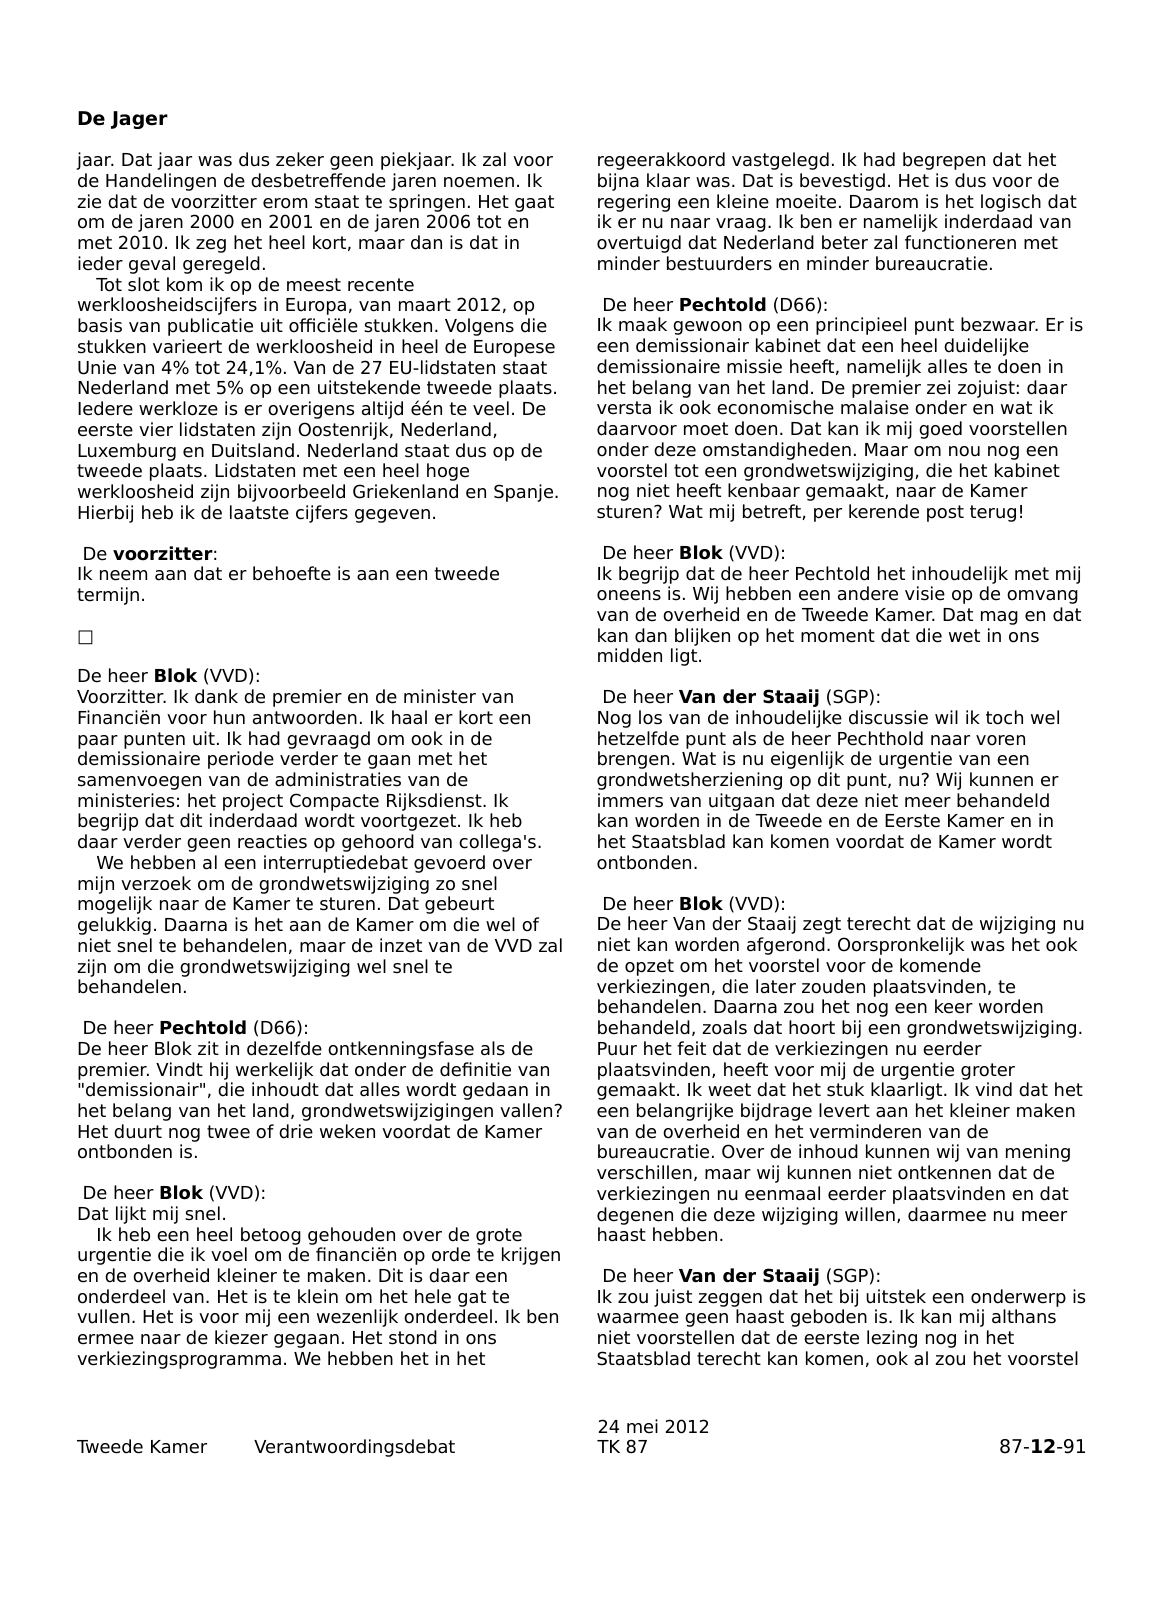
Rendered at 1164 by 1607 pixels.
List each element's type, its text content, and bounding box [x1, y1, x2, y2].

text Ik begrijp dat de heer Pechtold het inhoudelijk met mij oneens is. Wij hebben een andere visie op de omvang van de overheid en de Tweede Kamer. Dat mag en dat kan dan blijken op het moment dat die wet in ons midden ligt. [596, 563, 1087, 667]
text Nog los van de inhoudelijke discussie wil ik toch wel hetzelfde punt als de heer Pechthold naar voren brengen. Wat is nu eigenlijk de urgentie van een grondwetsherziening op dit punt, nu? Wij kunnen er immers van uitgaan dat deze niet meer behandeld kan worden in de Tweede en de Eerste Kamer en in het Staatsblad kan komen voordat de Kamer wordt ontbonden. [596, 708, 1087, 873]
text De heer Pechtold (D66): [77, 1018, 567, 1039]
text De heer Van der Staaij (SGP): [596, 1266, 1087, 1287]
text De heer Blok (VVD): [596, 543, 1087, 563]
text □ [77, 626, 567, 646]
text Tot slot kom ik op de meest recente werkloosheidscijfers in Europa, van maart 2012, op basis van publicatie uit officiële stukken. Volgens die stukken varieert de werkloosheid in heel de Europese Unie van 4% tot 24,1%. Van de 27 EU-lidstaten staat Nederland met 5% op een uitstekende tweede plaats. Iedere werkloze is er overigens altijd één te veel. De eerste vier lidstaten zijn Oostenrijk, Nederland, Luxemburg en Duitsland. Nederland staat dus op de tweede plaats. Lidstaten met een heel hoge werkloosheid zijn bijvoorbeeld Griekenland en Spanje. Hierbij heb ik de laatste cijfers gegeven. [77, 274, 567, 523]
text Dat lijkt mij snel. [77, 1204, 567, 1224]
text Ik maak gewoon op een principieel punt bezwaar. Er is een demissionair kabinet dat een heel duidelijke demissionaire missie heeft, namelijk alles te doen in het belang van het land. De premier zei zojuist: daar versta ik ook economische malaise onder en wat ik daarvoor moet doen. Dat kan ik mij goed voorstellen onder deze omstandigheden. Maar om nou nog een voorstel tot een grondwetswijziging, die het kabinet nog niet heeft kenbaar gemaakt, naar de Kamer sturen? Wat mij betreft, per kerende post terug! [596, 315, 1087, 523]
text Voorzitter. Ik dank de premier en de minister van Financiën voor hun antwoorden. Ik haal er kort een paar punten uit. Ik had gevraagd om ook in de demissionaire periode verder te gaan met het samenvoegen van de administraties van de ministeries: het project Compacte Rijksdienst. Ik begrijp dat dit inderdaad wordt voortgezet. Ik heb daar verder geen reacties op gehoord van collega's. [77, 687, 567, 853]
text De heer Blok (VVD): [596, 893, 1087, 914]
text Ik zou juist zeggen dat het bij uitstek een onderwerp is waarmee geen haast geboden is. Ik kan mij althans niet voorstellen dat de eerste lezing nog in het Staatsblad terecht kan komen, ook al zou het voorstel [596, 1287, 1087, 1369]
text We hebben al een interruptiedebat gevoerd over mijn verzoek om de grondwetswijziging zo snel mogelijk naar de Kamer te sturen. Dat gebeurt gelukkig. Daarna is het aan de Kamer om die wel of niet snel te behandelen, maar de inzet van de VVD zal zijn om die grondwetswijziging wel snel te behandelen. [77, 853, 567, 998]
text Ik heb een heel betoog gehouden over de grote urgentie die ik voel om de financiën op orde te krijgen en de overheid kleiner te maken. Dit is daar een onderdeel van. Het is te klein om het hele gat te vullen. Het is voor mij een wezenlijk onderdeel. Ik ben ermee naar de kiezer gegaan. Het stond in ons verkiezingsprogramma. We hebben het in het [77, 1224, 567, 1369]
text De heer Blok (VVD): [77, 666, 567, 687]
text jaar. Dat jaar was dus zeker geen piekjaar. Ik zal voor de Handelingen de desbetreffende jaren noemen. Ik zie dat de voorzitter erom staat te springen. Het gaat om de jaren 2000 en 2001 en de jaren 2006 tot en met 2010. Ik zeg het heel kort, maar dan is dat in ieder geval geregeld. [77, 150, 567, 274]
text Ik neem aan dat er behoefte is aan een tweede termijn. [77, 564, 567, 606]
text De heer Blok (VVD): [77, 1183, 567, 1204]
text regeerakkoord vastgelegd. Ik had begrepen dat het bijna klaar was. Dat is bevestigd. Het is dus voor de regering een kleine moeite. Daarom is het logisch dat ik er nu naar vraag. Ik ben er namelijk inderdaad van overtuigd dat Nederland beter zal functioneren met minder bestuurders en minder bureaucratie. [596, 150, 1087, 274]
text De heer Van der Staaij (SGP): [596, 687, 1087, 708]
text De heer Blok zit in dezelfde ontkenningsfase als de premier. Vindt hij werkelijk dat onder de definitie van "demissionair", die inhoudt dat alles wordt gedaan in het belang van het land, grondwetswijzigingen vallen? Het duurt nog twee of drie weken voordat de Kamer ontbonden is. [77, 1039, 567, 1163]
text De heer Van der Staaij zegt terecht dat de wijziging nu niet kan worden afgerond. Oorspronkelijk was het ook de opzet om het voorstel voor de komende verkiezingen, die later zouden plaatsvinden, te behandelen. Daarna zou het nog een keer worden behandeld, zoals dat hoort bij een grondwetswijziging. Puur het feit dat de verkiezingen nu eerder plaatsvinden, heeft voor mij de urgentie groter gemaakt. Ik weet dat het stuk klaarligt. Ik vind dat het een belangrijke bijdrage levert aan het kleiner maken van de overheid en het verminderen van de bureaucratie. Over de inhoud kunnen wij van mening verschillen, maar wij kunnen niet ontkennen dat de verkiezingen nu eenmaal eerder plaatsvinden en dat degenen die deze wijziging willen, daarmee nu meer haast hebben. [596, 914, 1087, 1246]
text De heer Pechtold (D66): [596, 294, 1087, 315]
text De voorzitter: [77, 543, 567, 564]
